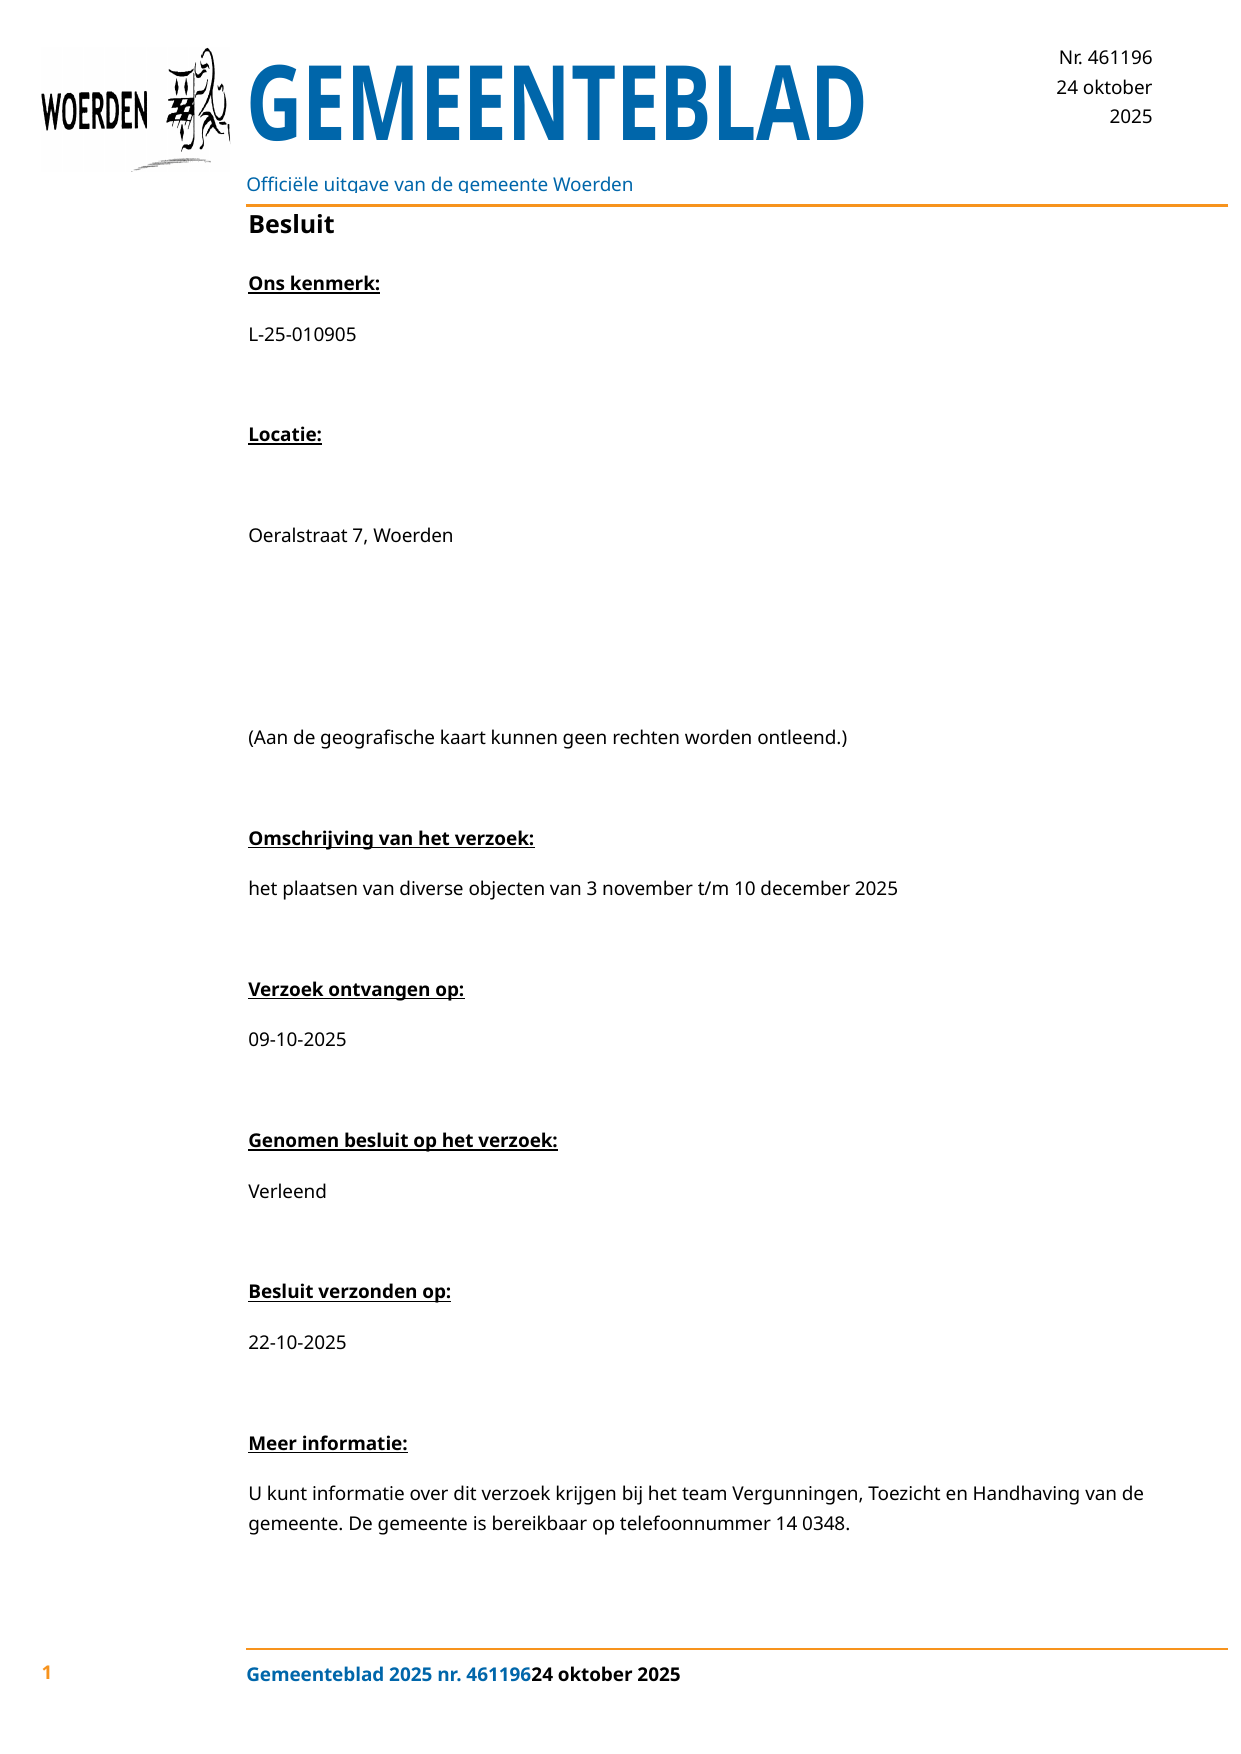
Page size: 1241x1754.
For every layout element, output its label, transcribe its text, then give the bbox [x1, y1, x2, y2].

text Meer informatie: [248, 1430, 1152, 1456]
text Besluit verzonden op: [248, 1279, 1152, 1304]
text 22-10-2025 [248, 1329, 1152, 1355]
text Oeralstraat 7, Woerden [248, 522, 1152, 548]
text Omschrijving van het verzoek: [248, 825, 1152, 851]
text Locatie: [248, 422, 1152, 447]
text Ons kenmerk: [248, 270, 1152, 296]
text Verleend [248, 1178, 1152, 1203]
text (Aan de geografische kaart kunnen geen rechten worden ontleend.) [248, 724, 1152, 750]
text L-25-010905 [248, 321, 1152, 346]
text Verzoek ontvangen op: [248, 976, 1152, 1002]
text 09-10-2025 [248, 1027, 1152, 1052]
text U kunt informatie over dit verzoek krijgen bij het team Vergunningen, Toezicht en Handhaving van de gemeente. De gemeente is bereikbaar op telefoonnummer 14 0348. [248, 1480, 1152, 1536]
text het plaatsen van diverse objecten van 3 november t/m 10 december 2025 [248, 875, 1152, 901]
text Genomen besluit op het verzoek: [248, 1127, 1152, 1153]
picture [41, 47, 231, 172]
text Besluit [248, 207, 1152, 241]
